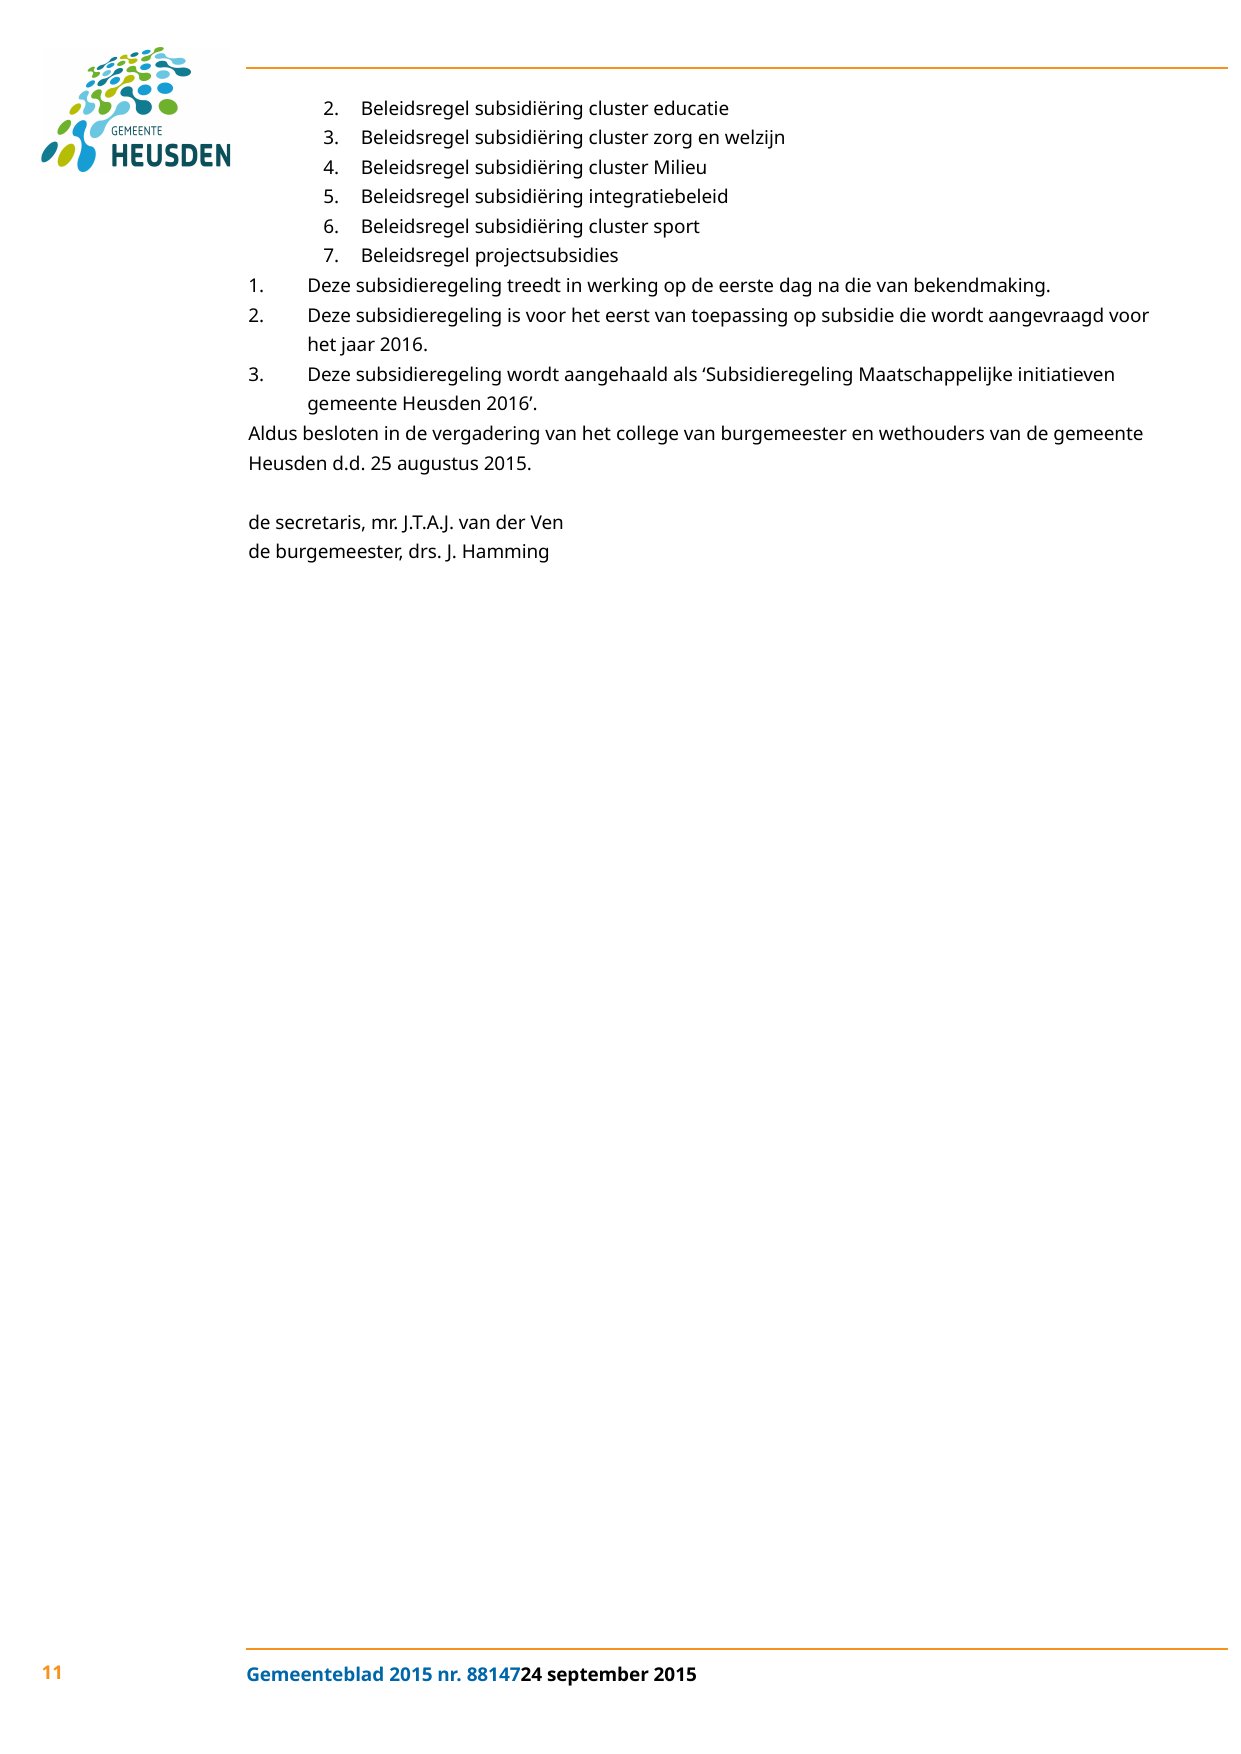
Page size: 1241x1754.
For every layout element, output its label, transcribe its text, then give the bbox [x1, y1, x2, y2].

list Beleidsregel subsidiëring integratiebeleid [323, 183, 1152, 209]
list Beleidsregel subsidiëring cluster Milieu [323, 154, 1152, 180]
text de burgemeester, drs. J. Hamming [248, 538, 1152, 564]
text de secretaris, mr. J.T.A.J. van der Ven [248, 509, 1152, 535]
text Aldus besloten in de vergadering van het college van burgemeester en wethouders van de gemeente Heusden d.d. 25 augustus 2015. [248, 420, 1152, 476]
picture [41, 47, 231, 172]
list Beleidsregel subsidiëring cluster educatie [323, 95, 1152, 121]
list Beleidsregel projectsubsidies [323, 243, 1152, 268]
list Beleidsregel subsidiëring cluster zorg en welzijn [323, 124, 1152, 150]
list Deze subsidieregeling treedt in werking op de eerste dag na die van bekendmaking. [248, 272, 1152, 298]
list Deze subsidieregeling wordt aangehaald als ‘Subsidieregeling Maatschappelijke initiatieven gemeente Heusden 2016’. [248, 361, 1152, 416]
list Deze subsidieregeling is voor het eerst van toepassing op subsidie die wordt aangevraagd voor het jaar 2016. [248, 302, 1152, 357]
list Beleidsregel subsidiëring cluster sport [323, 213, 1152, 239]
